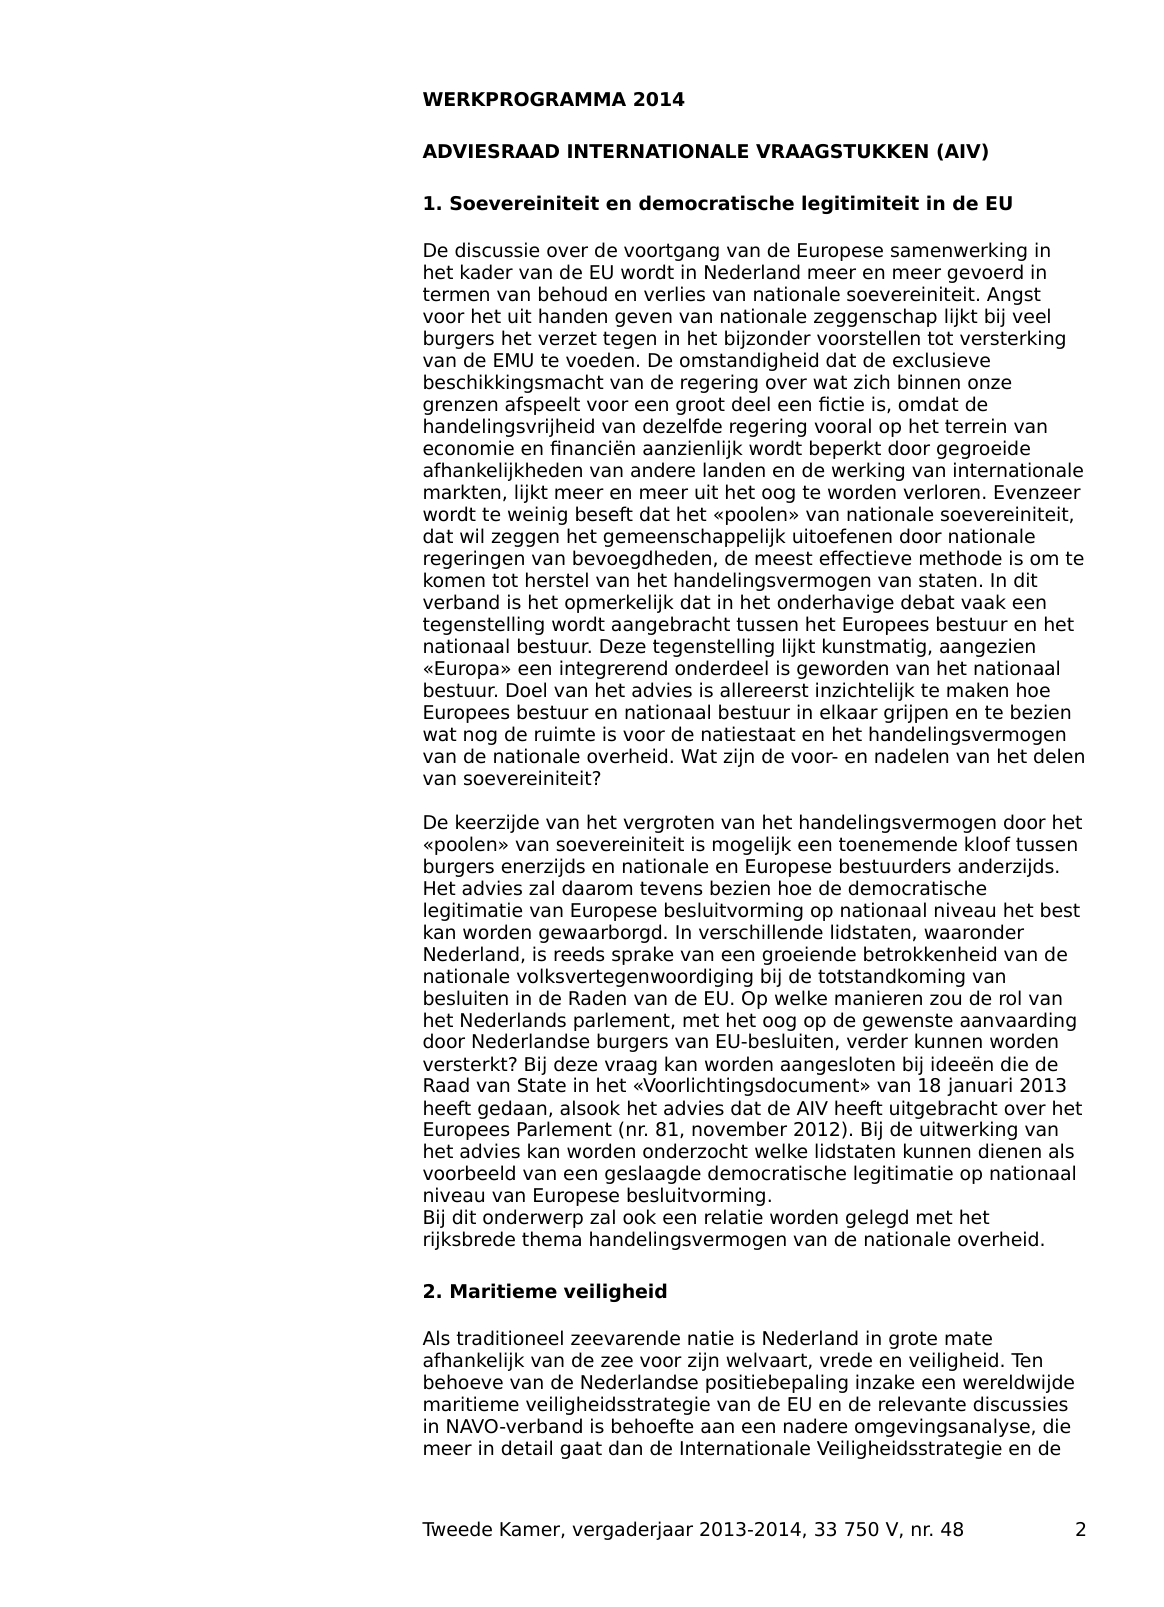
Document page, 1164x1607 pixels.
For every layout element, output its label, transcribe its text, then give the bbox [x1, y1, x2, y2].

text De discussie over de voortgang van de Europese samenwerking in het kader van de EU wordt in Nederland meer en meer gevoerd in termen van behoud en verlies van nationale soevereiniteit. Angst voor het uit handen geven van nationale zeggenschap lijkt bij veel burgers het verzet tegen in het bijzonder voorstellen tot versterking van de EMU te voeden. De omstandigheid dat de exclusieve beschikkingsmacht van de regering over wat zich binnen onze grenzen afspeelt voor een groot deel een fictie is, omdat de handelingsvrijheid van dezelfde regering vooral op het terrein van economie en financiën aanzienlijk wordt beperkt door gegroeide afhankelijkheden van andere landen en de werking van internationale markten, lijkt meer en meer uit het oog te worden verloren. Evenzeer wordt te weinig beseft dat het «poolen» van nationale soevereiniteit, dat wil zeggen het gemeenschappelijk uitoefenen door nationale regeringen van bevoegdheden, de meest effectieve methode is om te komen tot herstel van het handelingsvermogen van staten. In dit verband is het opmerkelijk dat in het onderhavige debat vaak een tegenstelling wordt aangebracht tussen het Europees bestuur en het nationaal bestuur. Deze tegenstelling lijkt kunstmatig, aangezien «Europa» een integrerend onderdeel is geworden van het nationaal bestuur. Doel van het advies is allereerst inzichtelijk te maken hoe Europees bestuur en nationaal bestuur in elkaar grijpen en te bezien wat nog de ruimte is voor de natiestaat en het handelingsvermogen van de nationale overheid. Wat zijn de voor- en nadelen van het delen van soevereiniteit? [422, 240, 1087, 789]
text De keerzijde van het vergroten van het handelingsvermogen door het «poolen» van soevereiniteit is mogelijk een toenemende kloof tussen burgers enerzijds en nationale en Europese bestuurders anderzijds. Het advies zal daarom tevens bezien hoe de democratische legitimatie van Europese besluitvorming op nationaal niveau het best kan worden gewaarborgd. In verschillende lidstaten, waaronder Nederland, is reeds sprake van een groeiende betrokkenheid van de nationale volksvertegenwoordiging bij de totstandkoming van besluiten in de Raden van de EU. Op welke manieren zou de rol van het Nederlands parlement, met het oog op de gewenste aanvaarding door Nederlandse burgers van EU-besluiten, verder kunnen worden versterkt? Bij deze vraag kan worden aangesloten bij ideeën die de Raad van State in het «Voorlichtingsdocument» van 18 januari 2013 heeft gedaan, alsook het advies dat de AIV heeft uitgebracht over het Europees Parlement (nr. 81, november 2012). Bij de uitwerking van het advies kan worden onderzocht welke lidstaten kunnen dienen als voorbeeld van een geslaagde democratische legitimatie op nationaal niveau van Europese besluitvorming. [422, 812, 1087, 1207]
text Als traditioneel zeevarende natie is Nederland in grote mate afhankelijk van de zee voor zijn welvaart, vrede en veiligheid. Ten behoeve van de Nederlandse positiebepaling inzake een wereldwijde maritieme veiligheidsstrategie van de EU en de relevante discussies in NAVO-verband is behoefte aan een nadere omgevingsanalyse, die meer in detail gaat dan de Internationale Veiligheidsstrategie en de [422, 1328, 1087, 1460]
subtitle WERKPROGRAMMA 2014 [422, 89, 1087, 111]
subtitle 2. Maritieme veiligheid [422, 1281, 1087, 1303]
text Bij dit onderwerp zal ook een relatie worden gelegd met het rijksbrede thema handelingsvermogen van de nationale overheid. [422, 1207, 1087, 1251]
subtitle ADVIESRAAD INTERNATIONALE VRAAGSTUKKEN (AIV) [422, 141, 1087, 163]
subtitle 1. Soevereiniteit en democratische legitimiteit in de EU [422, 193, 1087, 215]
